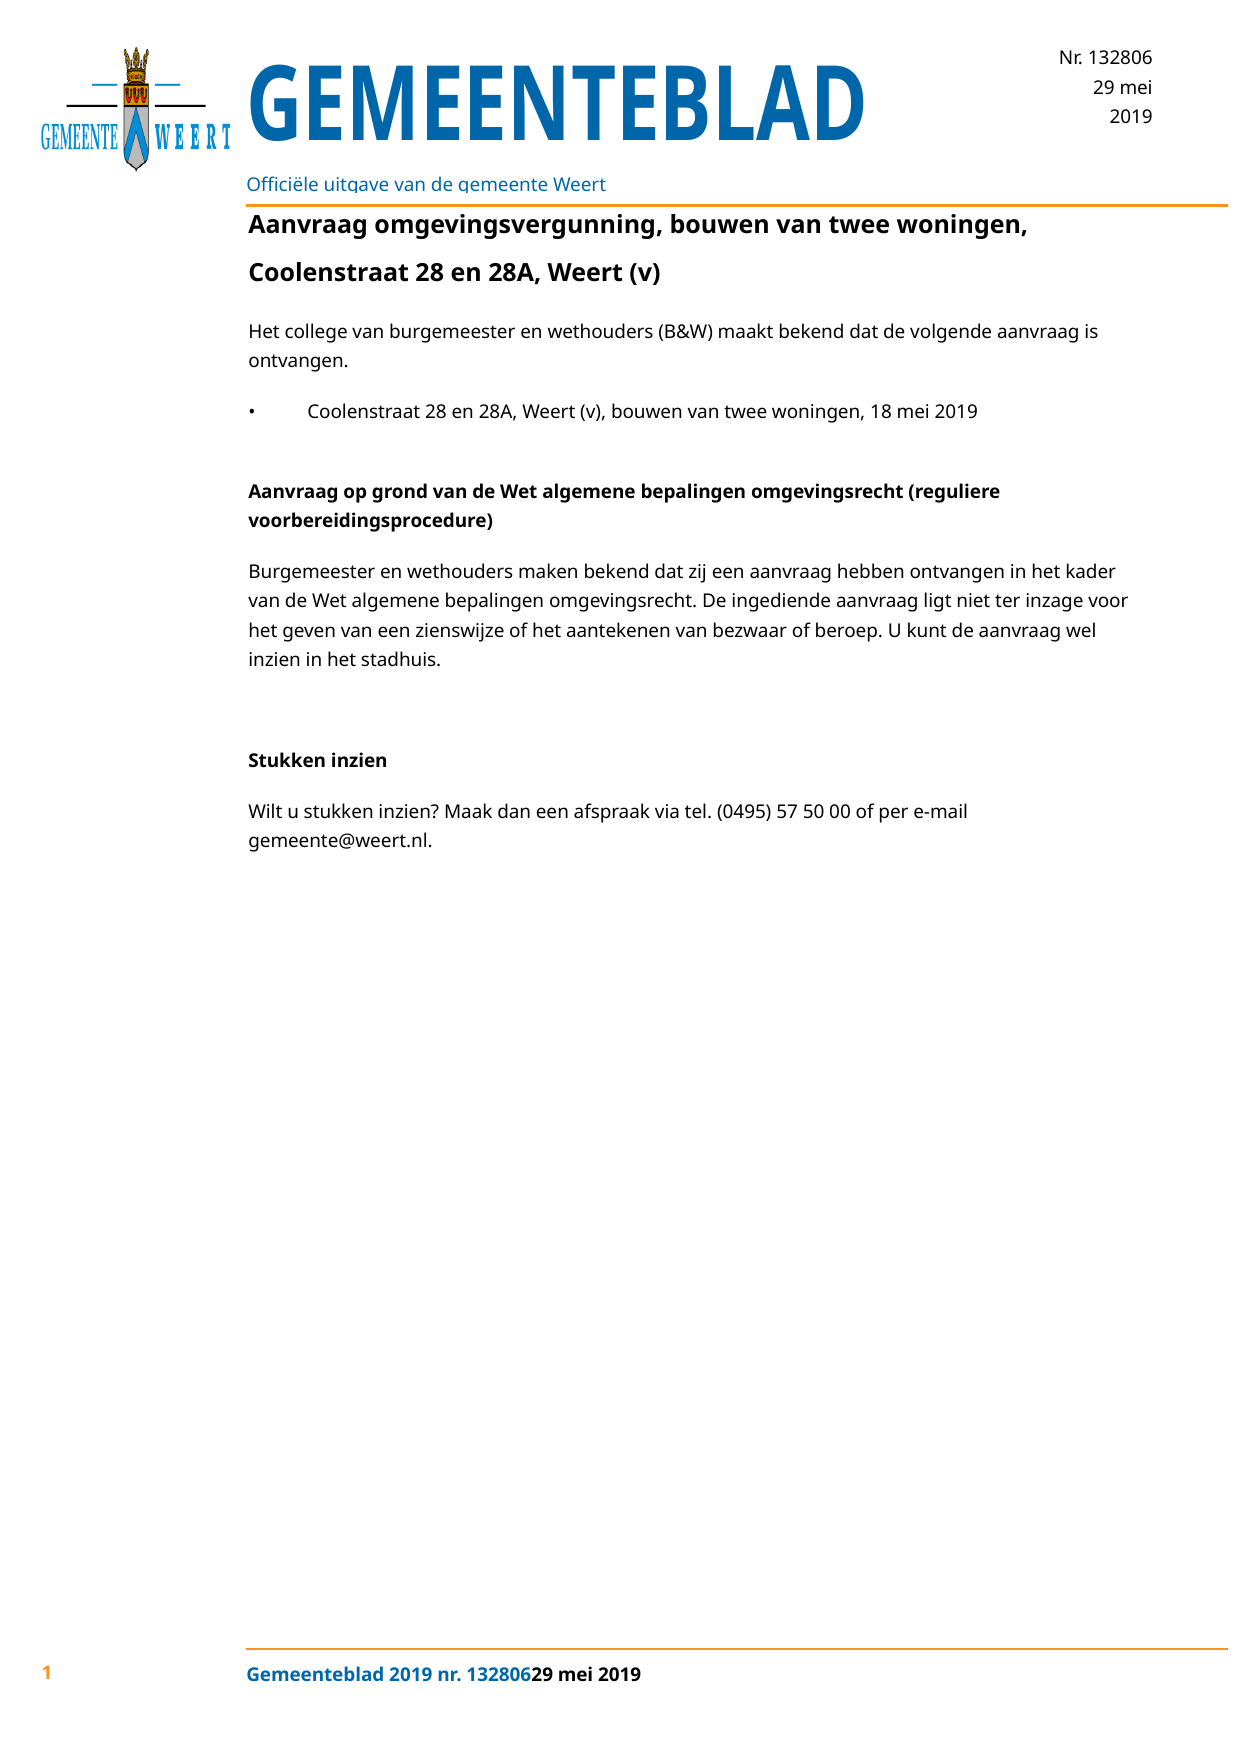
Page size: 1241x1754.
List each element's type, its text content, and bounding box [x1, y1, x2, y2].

text Burgemeester en wethouders maken bekend dat zij een aanvraag hebben ontvangen in het kader van de Wet algemene bepalingen omgevingsrecht. De ingediende aanvraag ligt niet ter inzage voor het geven van een zienswijze of het aantekenen van bezwaar of beroep. U kunt de aanvraag wel inzien in het stadhuis. [248, 558, 1152, 672]
text Stukken inzien [248, 747, 1152, 773]
text Het college van burgemeester en wethouders (B&W) maakt bekend dat de volgende aanvraag is ontvangen. [248, 318, 1152, 373]
picture [41, 47, 231, 172]
list Coolenstraat 28 en 28A, Weert (v), bouwen van twee woningen, 18 mei 2019 [248, 398, 1152, 424]
text Aanvraag omgevingsvergunning, bouwen van twee woningen, Coolenstraat 28 en 28A, Weert (v) [248, 207, 1152, 288]
text Aanvraag op grond van de Wet algemene bepalingen omgevingsrecht (reguliere voorbereidingsprocedure) [248, 478, 1152, 533]
text Wilt u stukken inzien? Maak dan een afspraak via tel. (0495) 57 50 00 of per e-mail gemeente@weert.nl. [248, 798, 1152, 853]
